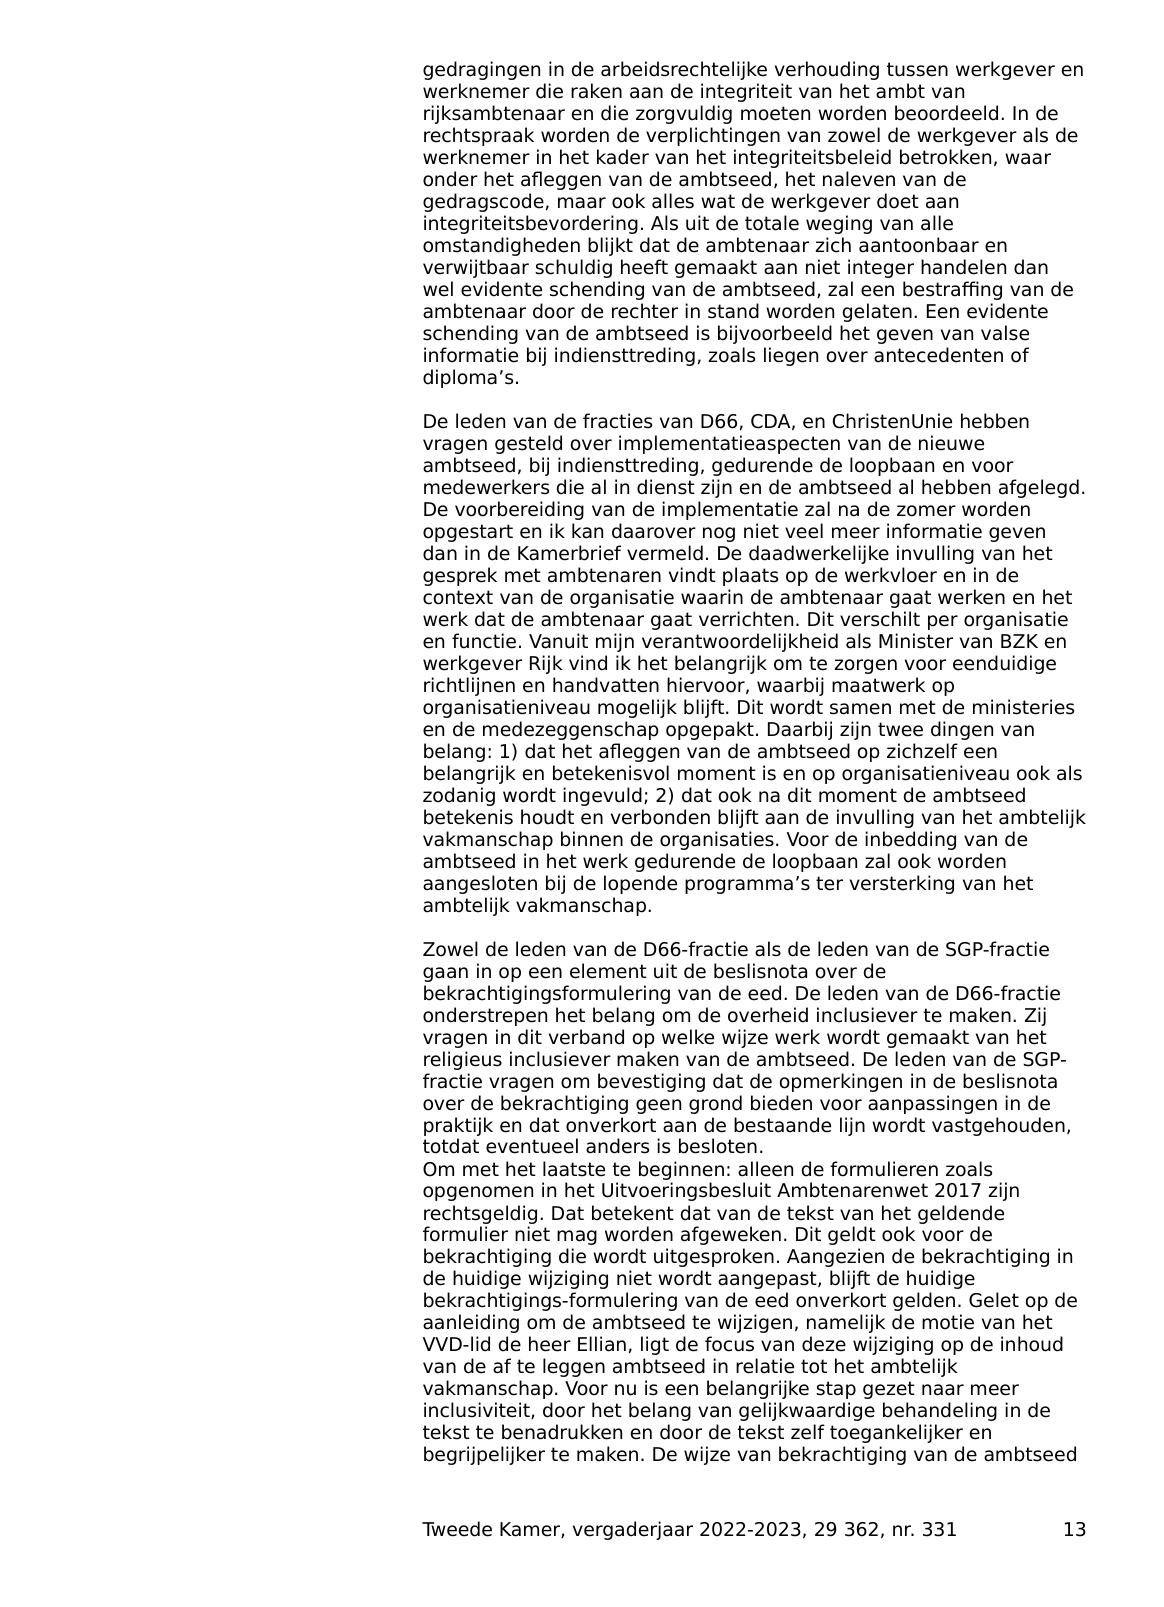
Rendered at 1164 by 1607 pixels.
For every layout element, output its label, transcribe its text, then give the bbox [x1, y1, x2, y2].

text gedragingen in de arbeidsrechtelijke verhouding tussen werkgever en werknemer die raken aan de integriteit van het ambt van rijksambtenaar en die zorgvuldig moeten worden beoordeeld. In de rechtspraak worden de verplichtingen van zowel de werkgever als de werknemer in het kader van het integriteitsbeleid betrokken, waar onder het afleggen van de ambtseed, het naleven van de gedragscode, maar ook alles wat de werkgever doet aan integriteitsbevordering. Als uit de totale weging van alle omstandigheden blijkt dat de ambtenaar zich aantoonbaar en verwijtbaar schuldig heeft gemaakt aan niet integer handelen dan wel evidente schending van de ambtseed, zal een bestraffing van de ambtenaar door de rechter in stand worden gelaten. Een evidente schending van de ambtseed is bijvoorbeeld het geven van valse informatie bij indiensttreding, zoals liegen over antecedenten of diploma’s. [422, 59, 1087, 389]
text Zowel de leden van de D66-fractie als de leden van de SGP-fractie gaan in op een element uit de beslisnota over de bekrachtigingsformulering van de eed. De leden van de D66-fractie onderstrepen het belang om de overheid inclusiever te maken. Zij vragen in dit verband op welke wijze werk wordt gemaakt van het religieus inclusiever maken van de ambtseed. De leden van de SGP-fractie vragen om bevestiging dat de opmerkingen in de beslisnota over de bekrachtiging geen grond bieden voor aanpassingen in de praktijk en dat onverkort aan de bestaande lijn wordt vastgehouden, totdat eventueel anders is besloten. [422, 939, 1087, 1158]
text Om met het laatste te beginnen: alleen de formulieren zoals opgenomen in het Uitvoeringsbesluit Ambtenarenwet 2017 zijn rechtsgeldig. Dat betekent dat van de tekst van het geldende formulier niet mag worden afgeweken. Dit geldt ook voor de bekrachtiging die wordt uitgesproken. Aangezien de bekrachtiging in de huidige wijziging niet wordt aangepast, blijft de huidige bekrachtigings-formulering van de eed onverkort gelden. Gelet op de aanleiding om de ambtseed te wijzigen, namelijk de motie van het VVD-lid de heer Ellian, ligt de focus van deze wijziging op de inhoud van de af te leggen ambtseed in relatie tot het ambtelijk vakmanschap. Voor nu is een belangrijke stap gezet naar meer inclusiviteit, door het belang van gelijkwaardige behandeling in de tekst te benadrukken en door de tekst zelf toegankelijker en begrijpelijker te maken. De wijze van bekrachtiging van de ambtseed [422, 1158, 1087, 1466]
text De leden van de fracties van D66, CDA, en ChristenUnie hebben vragen gesteld over implementatieaspecten van de nieuwe ambtseed, bij indiensttreding, gedurende de loopbaan en voor medewerkers die al in dienst zijn en de ambtseed al hebben afgelegd. De voorbereiding van de implementatie zal na de zomer worden opgestart en ik kan daarover nog niet veel meer informatie geven dan in de Kamerbrief vermeld. De daadwerkelijke invulling van het gesprek met ambtenaren vindt plaats op de werkvloer en in de context van de organisatie waarin de ambtenaar gaat werken en het werk dat de ambtenaar gaat verrichten. Dit verschilt per organisatie en functie. Vanuit mijn verantwoordelijkheid als Minister van BZK en werkgever Rijk vind ik het belangrijk om te zorgen voor eenduidige richtlijnen en handvatten hiervoor, waarbij maatwerk op organisatieniveau mogelijk blijft. Dit wordt samen met de ministeries en de medezeggenschap opgepakt. Daarbij zijn twee dingen van belang: 1) dat het afleggen van de ambtseed op zichzelf een belangrijk en betekenisvol moment is en op organisatieniveau ook als zodanig wordt ingevuld; 2) dat ook na dit moment de ambtseed betekenis houdt en verbonden blijft aan de invulling van het ambtelijk vakmanschap binnen de organisaties. Voor de inbedding van de ambtseed in het werk gedurende de loopbaan zal ook worden aangesloten bij de lopende programma’s ter versterking van het ambtelijk vakmanschap. [422, 411, 1087, 916]
